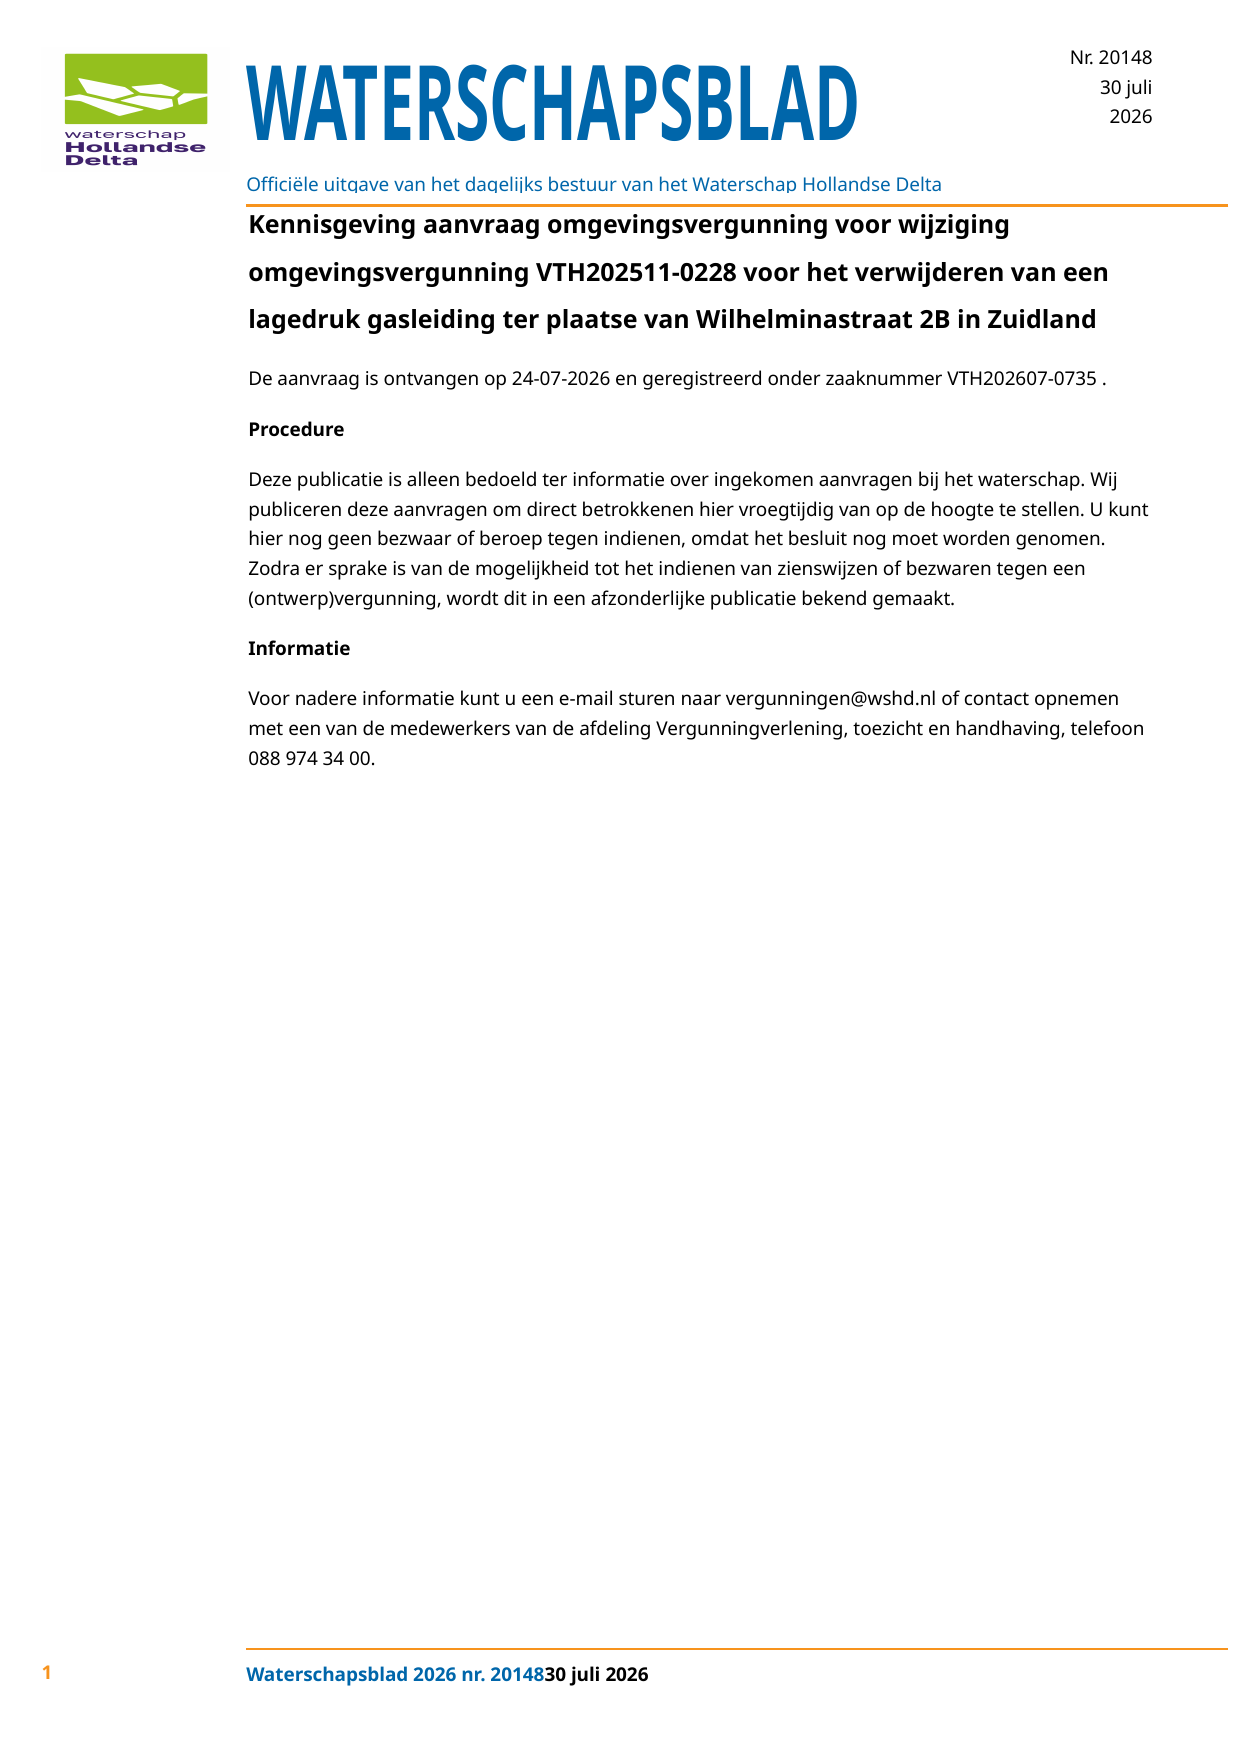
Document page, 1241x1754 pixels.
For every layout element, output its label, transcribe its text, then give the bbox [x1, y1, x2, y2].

text Procedure [248, 416, 1152, 442]
text De aanvraag is ontvangen op 24-07-2026 en geregistreerd onder zaaknummer VTH202607-0735 . [248, 366, 1152, 391]
text Kennisgeving aanvraag omgevingsvergunning voor wijziging omgevingsvergunning VTH202511-0228 voor het verwijderen van een lagedruk gasleiding ter plaatse van Wilhelminastraat 2B in Zuidland [248, 207, 1152, 336]
text Deze publicatie is alleen bedoeld ter informatie over ingekomen aanvragen bij het waterschap. Wij publiceren deze aanvragen om direct betrokkenen hier vroegtijdig van op de hoogte te stellen. U kunt hier nog geen bezwaar of beroep tegen indienen, omdat het besluit nog moet worden genomen. Zodra er sprake is van de mogelijkheid tot het indienen van zienswijzen of bezwaren tegen een (ontwerp)vergunning, wordt dit in een afzonderlijke publicatie bekend gemaakt. [248, 466, 1152, 610]
picture [41, 47, 231, 172]
text Informatie [248, 635, 1152, 661]
text Voor nadere informatie kunt u een e-mail sturen naar vergunningen@wshd.nl of contact opnemen met een van de medewerkers van de afdeling Vergunningverlening, toezicht en handhaving, telefoon 088 974 34 00. [248, 686, 1152, 770]
